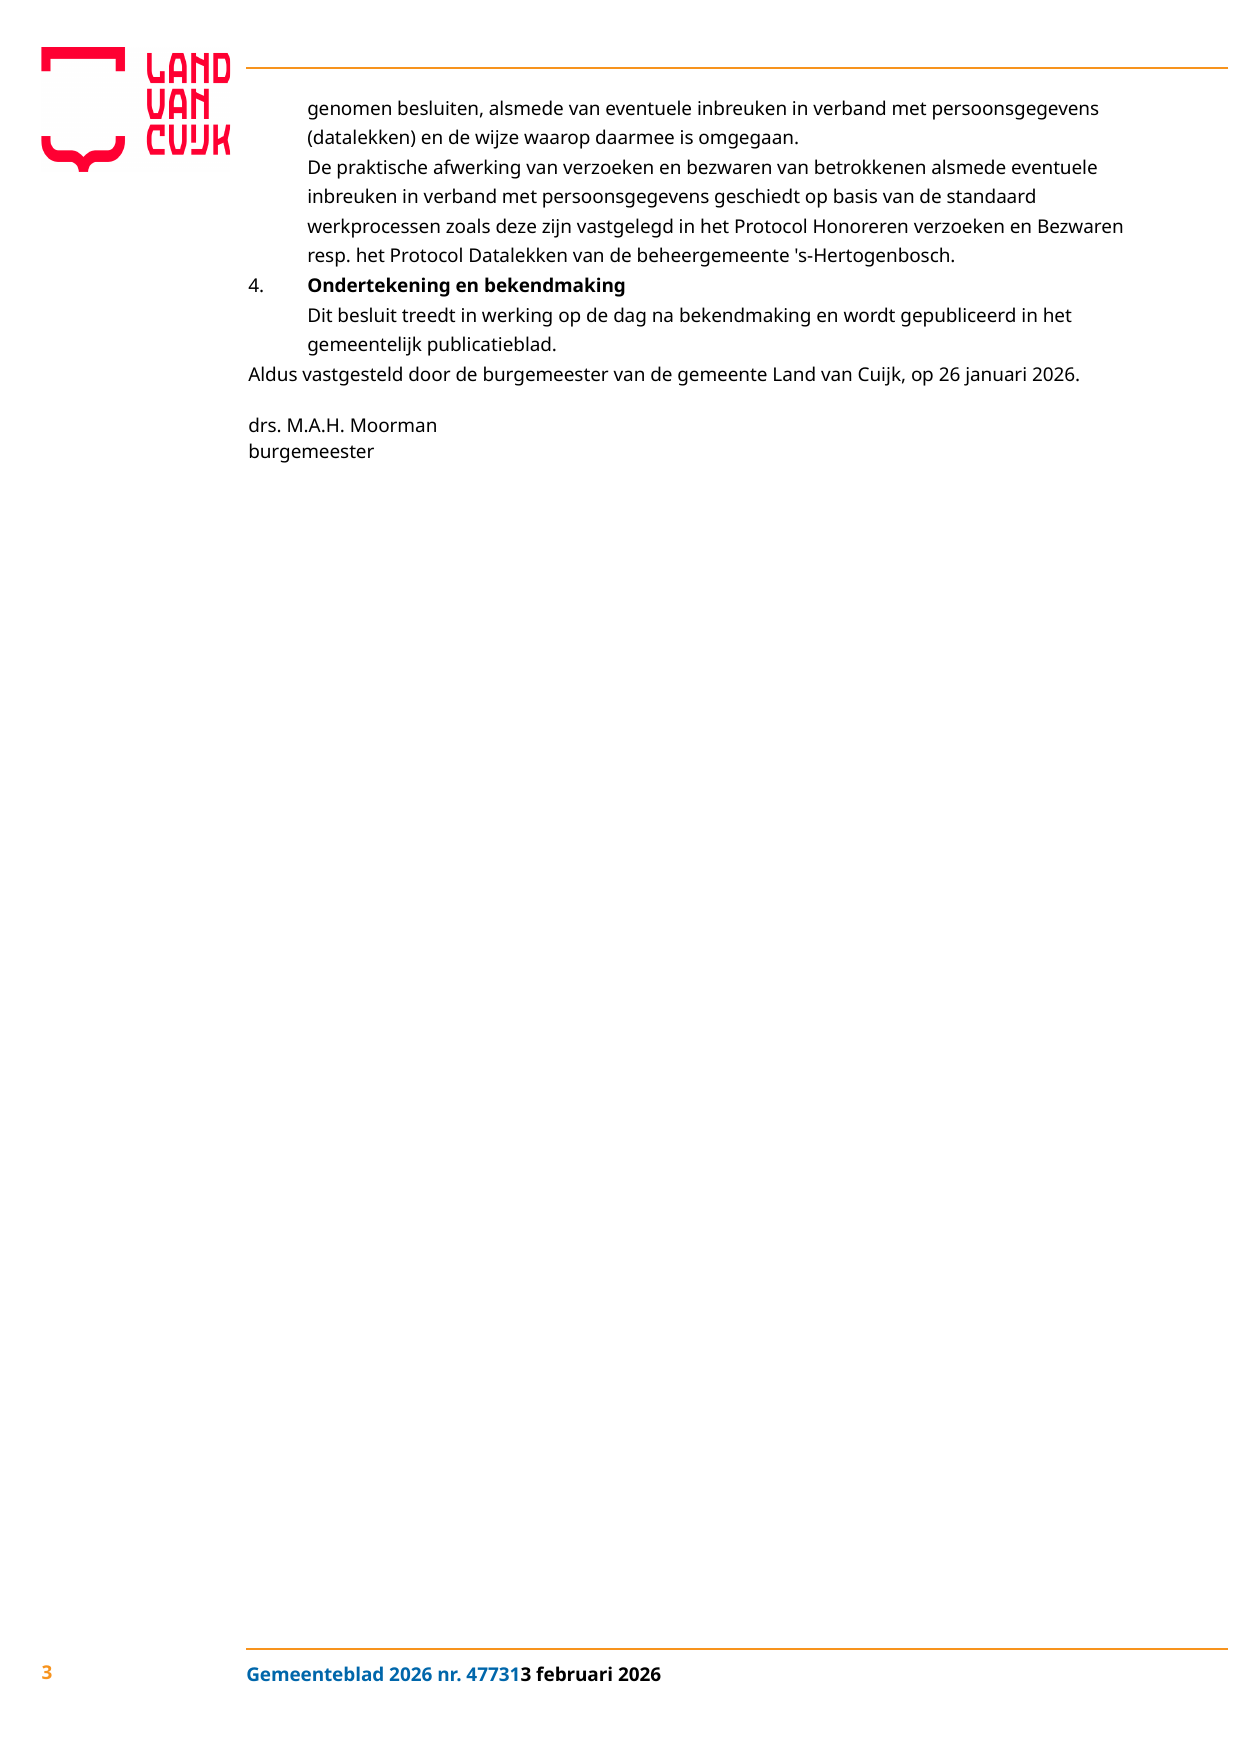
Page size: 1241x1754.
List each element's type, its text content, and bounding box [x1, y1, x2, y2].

list genomen besluiten, alsmede van eventuele inbreuken in verband met persoonsgegevens (datalekken) en de wijze waarop daarmee is omgegaan. [248, 95, 1152, 150]
text Aldus vastgesteld door de burgemeester van de gemeente Land van Cuijk, op 26 januari 2026. [248, 361, 1152, 387]
text burgemeester [248, 438, 1152, 464]
picture [41, 47, 231, 172]
text drs. M.A.H. Moorman [248, 412, 1152, 438]
list Dit besluit treedt in werking op de dag na bekendmaking en wordt gepubliceerd in het gemeentelijk publicatieblad. [248, 302, 1152, 357]
list De praktische afwerking van verzoeken en bezwaren van betrokkenen alsmede eventuele inbreuken in verband met persoonsgegevens geschiedt op basis van de standaard werkprocessen zoals deze zijn vastgelegd in het Protocol Honoreren verzoeken en Bezwaren resp. het Protocol Datalekken van de beheergemeente 's-Hertogenbosch. [248, 154, 1152, 268]
list Ondertekening en bekendmaking [248, 272, 1152, 298]
